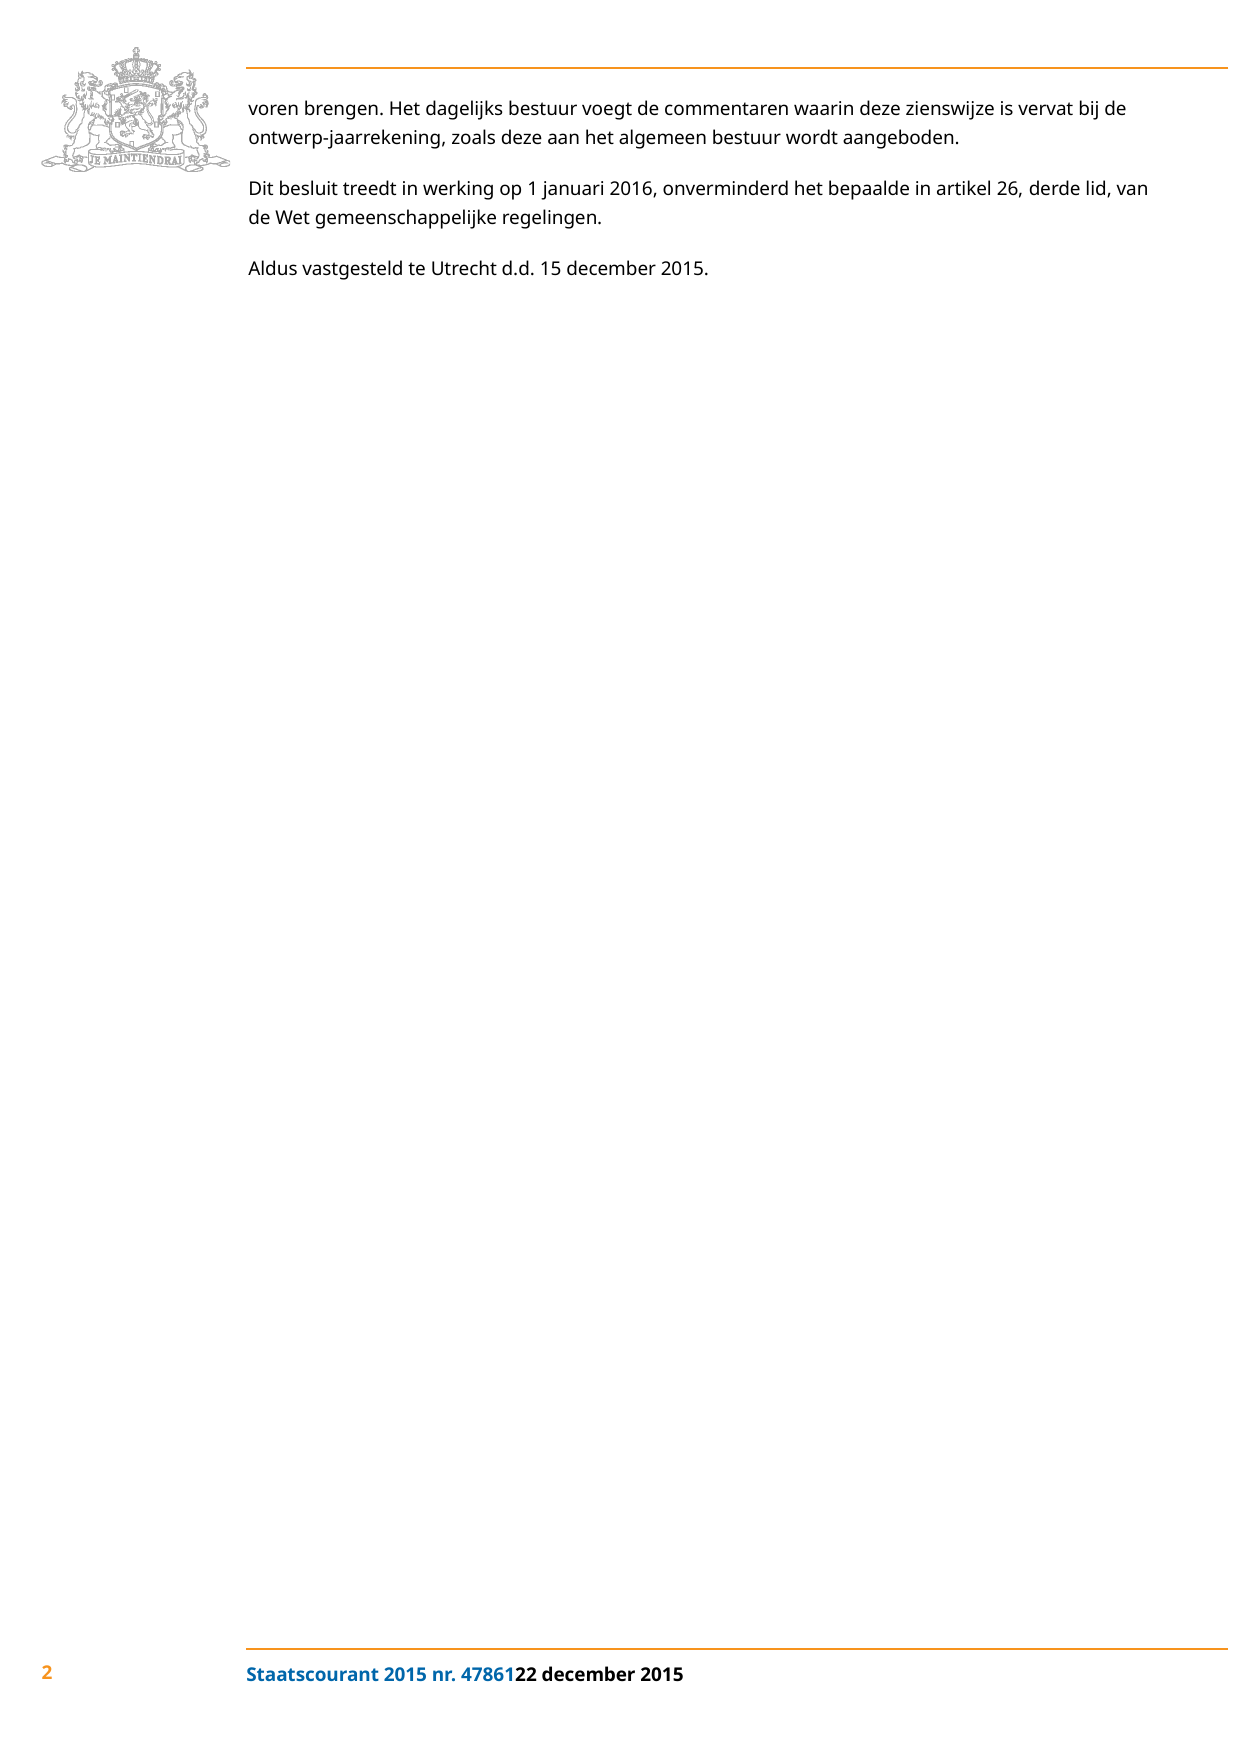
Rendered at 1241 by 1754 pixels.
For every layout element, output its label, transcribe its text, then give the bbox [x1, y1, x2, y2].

picture [41, 47, 231, 172]
text voren brengen. Het dagelijks bestuur voegt de commentaren waarin deze zienswijze is vervat bij de ontwerp-jaarrekening, zoals deze aan het algemeen bestuur wordt aangeboden. [248, 95, 1152, 150]
text Dit besluit treedt in werking op 1 januari 2016, onverminderd het bepaalde in artikel 26, derde lid, van de Wet gemeenschappelijke regelingen. [248, 175, 1152, 230]
text Aldus vastgesteld te Utrecht d.d. 15 december 2015. [248, 255, 1152, 281]
